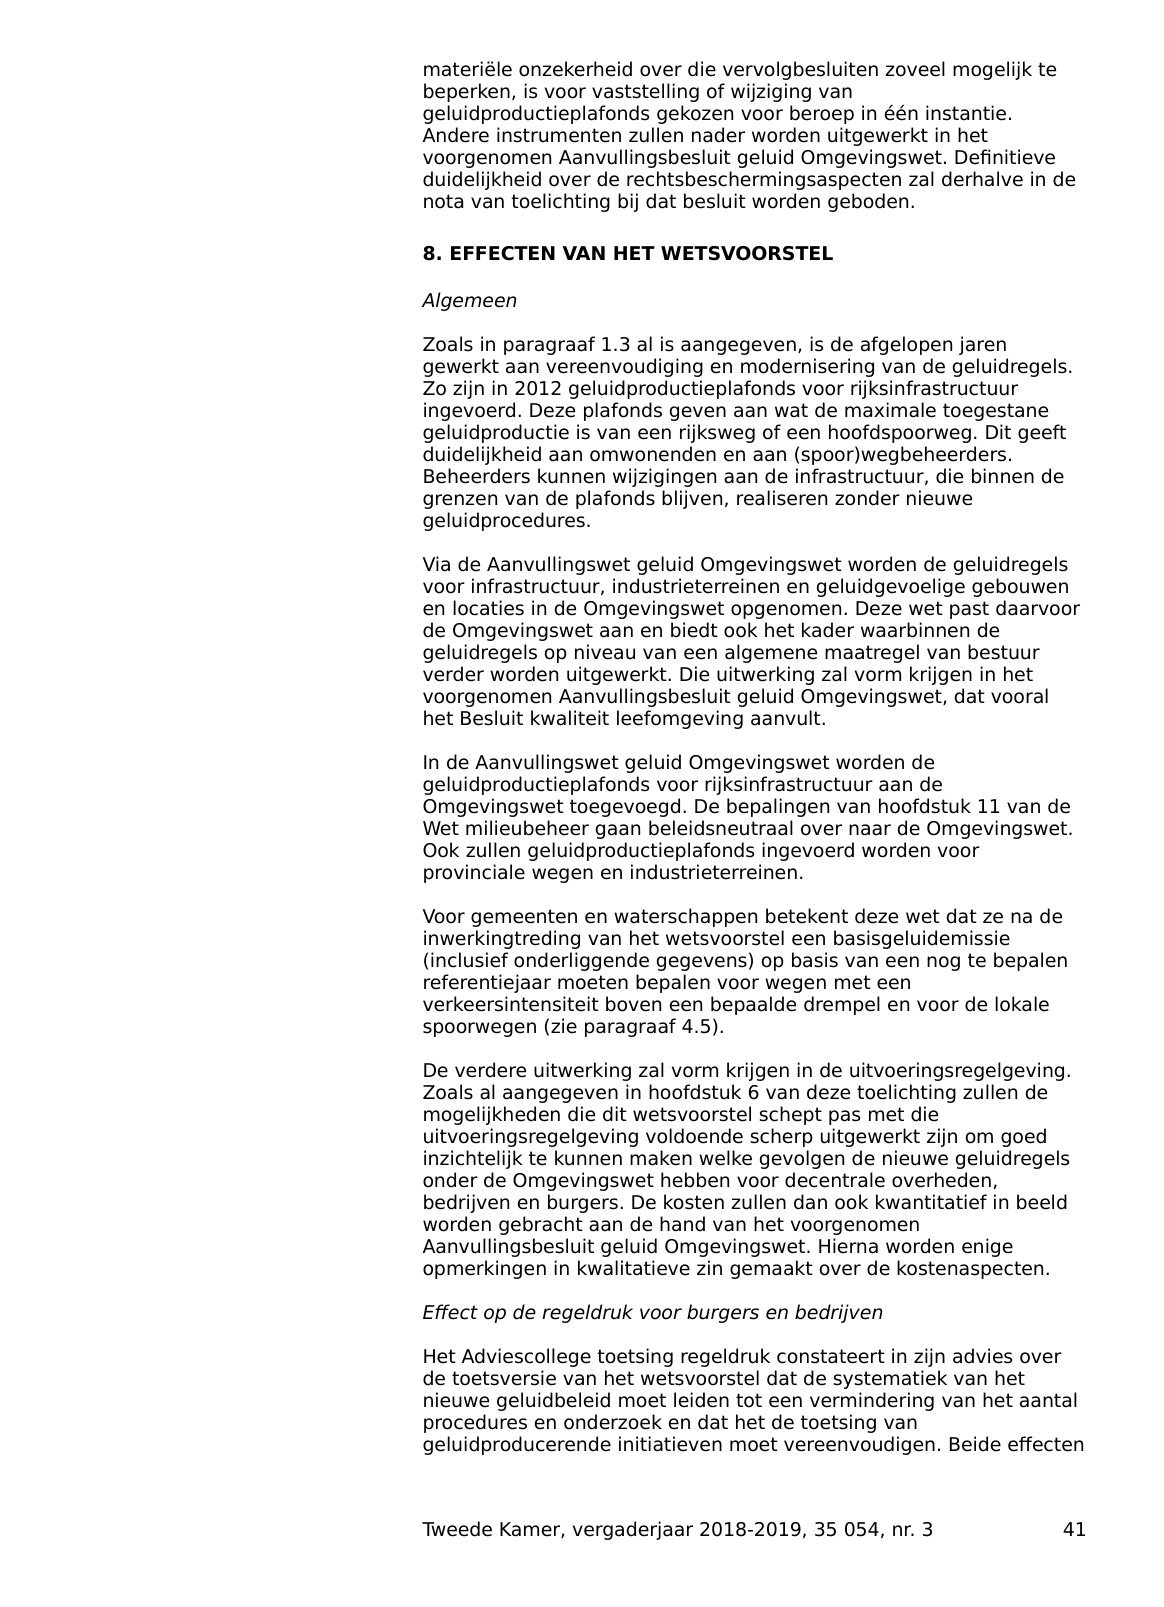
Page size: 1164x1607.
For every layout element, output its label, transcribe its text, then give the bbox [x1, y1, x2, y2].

text Andere instrumenten zullen nader worden uitgewerkt in het voorgenomen Aanvullingsbesluit geluid Omgevingswet. Definitieve duidelijkheid over de rechtsbeschermingsaspecten zal derhalve in de nota van toelichting bij dat besluit worden geboden. [422, 125, 1087, 213]
subtitle Effect op de regeldruk voor burgers en bedrijven [422, 1302, 1087, 1324]
subtitle 8. EFFECTEN VAN HET WETSVOORSTEL [422, 243, 1087, 265]
text Voor gemeenten en waterschappen betekent deze wet dat ze na de inwerkingtreding van het wetsvoorstel een basisgeluidemissie (inclusief onderliggende gegevens) op basis van een nog te bepalen referentiejaar moeten bepalen voor wegen met een verkeersintensiteit boven een bepaalde drempel en voor de lokale spoorwegen (zie paragraaf 4.5). [422, 906, 1087, 1038]
text Het Adviescollege toetsing regeldruk constateert in zijn advies over de toetsversie van het wetsvoorstel dat de systematiek van het nieuwe geluidbeleid moet leiden tot een vermindering van het aantal procedures en onderzoek en dat het de toetsing van geluidproducerende initiatieven moet vereenvoudigen. Beide effecten [422, 1346, 1087, 1456]
subtitle Algemeen [422, 290, 1087, 312]
text In de Aanvullingswet geluid Omgevingswet worden de geluidproductieplafonds voor rijksinfrastructuur aan de Omgevingswet toegevoegd. De bepalingen van hoofdstuk 11 van de Wet milieubeheer gaan beleidsneutraal over naar de Omgevingswet. Ook zullen geluidproductieplafonds ingevoerd worden voor provinciale wegen en industrieterreinen. [422, 752, 1087, 884]
text Via de Aanvullingswet geluid Omgevingswet worden de geluidregels voor infrastructuur, industrieterreinen en geluidgevoelige gebouwen en locaties in de Omgevingswet opgenomen. Deze wet past daarvoor de Omgevingswet aan en biedt ook het kader waarbinnen de geluidregels op niveau van een algemene maatregel van bestuur verder worden uitgewerkt. Die uitwerking zal vorm krijgen in het voorgenomen Aanvullingsbesluit geluid Omgevingswet, dat vooral het Besluit kwaliteit leefomgeving aanvult. [422, 554, 1087, 730]
text materiële onzekerheid over die vervolgbesluiten zoveel mogelijk te beperken, is voor vaststelling of wijziging van geluidproductieplafonds gekozen voor beroep in één instantie. [422, 59, 1087, 125]
text Zoals in paragraaf 1.3 al is aangegeven, is de afgelopen jaren gewerkt aan vereenvoudiging en modernisering van de geluidregels. Zo zijn in 2012 geluidproductieplafonds voor rijksinfrastructuur ingevoerd. Deze plafonds geven aan wat de maximale toegestane geluidproductie is van een rijksweg of een hoofdspoorweg. Dit geeft duidelijkheid aan omwonenden en aan (spoor)wegbeheerders. Beheerders kunnen wijzigingen aan de infrastructuur, die binnen de grenzen van de plafonds blijven, realiseren zonder nieuwe geluidprocedures. [422, 334, 1087, 532]
text De verdere uitwerking zal vorm krijgen in de uitvoeringsregelgeving. Zoals al aangegeven in hoofdstuk 6 van deze toelichting zullen de mogelijkheden die dit wetsvoorstel schept pas met die uitvoeringsregelgeving voldoende scherp uitgewerkt zijn om goed inzichtelijk te kunnen maken welke gevolgen de nieuwe geluidregels onder de Omgevingswet hebben voor decentrale overheden, bedrijven en burgers. De kosten zullen dan ook kwantitatief in beeld worden gebracht aan de hand van het voorgenomen Aanvullingsbesluit geluid Omgevingswet. Hierna worden enige opmerkingen in kwalitatieve zin gemaakt over de kostenaspecten. [422, 1060, 1087, 1280]
